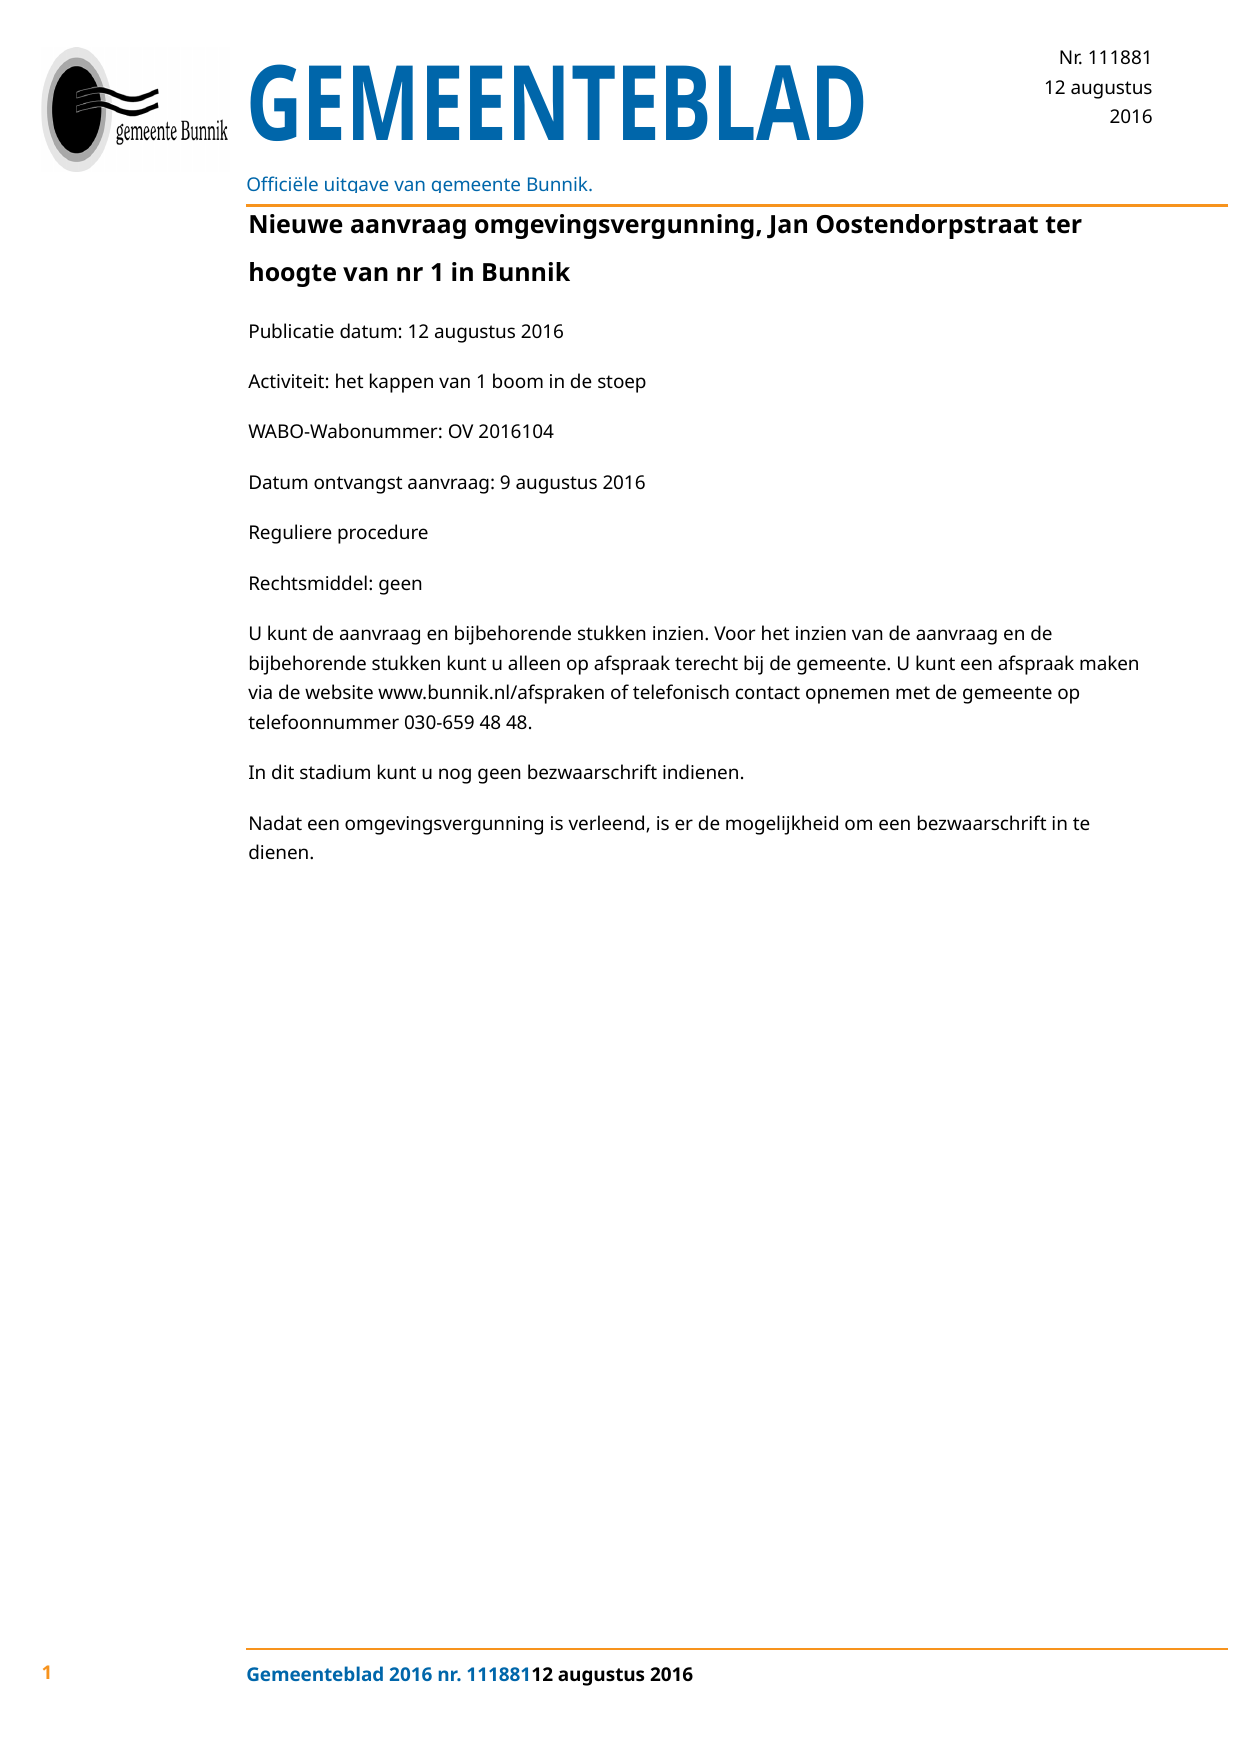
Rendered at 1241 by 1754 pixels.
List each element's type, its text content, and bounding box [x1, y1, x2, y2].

text WABO-Wabonummer: OV 2016104 [248, 419, 1152, 444]
text Nadat een omgevingsvergunning is verleend, is er de mogelijkheid om een bezwaarschrift in te dienen. [248, 810, 1152, 865]
text Activiteit: het kappen van 1 boom in de stoep [248, 368, 1152, 394]
text Datum ontvangst aanvraag: 9 augustus 2016 [248, 469, 1152, 495]
text In dit stadium kunt u nog geen bezwaarschrift indienen. [248, 759, 1152, 785]
picture [41, 47, 231, 172]
text U kunt de aanvraag en bijbehorende stukken inzien. Voor het inzien van de aanvraag en de bijbehorende stukken kunt u alleen op afspraak terecht bij de gemeente. U kunt een afspraak maken via de website www.bunnik.nl/afspraken of telefonisch contact opnemen met de gemeente op telefoonnummer 030-659 48 48. [248, 620, 1152, 735]
text Nieuwe aanvraag omgevingsvergunning, Jan Oostendorpstraat ter hoogte van nr 1 in Bunnik [248, 207, 1152, 288]
text Reguliere procedure [248, 519, 1152, 545]
text Publicatie datum: 12 augustus 2016 [248, 318, 1152, 344]
text Rechtsmiddel: geen [248, 570, 1152, 596]
